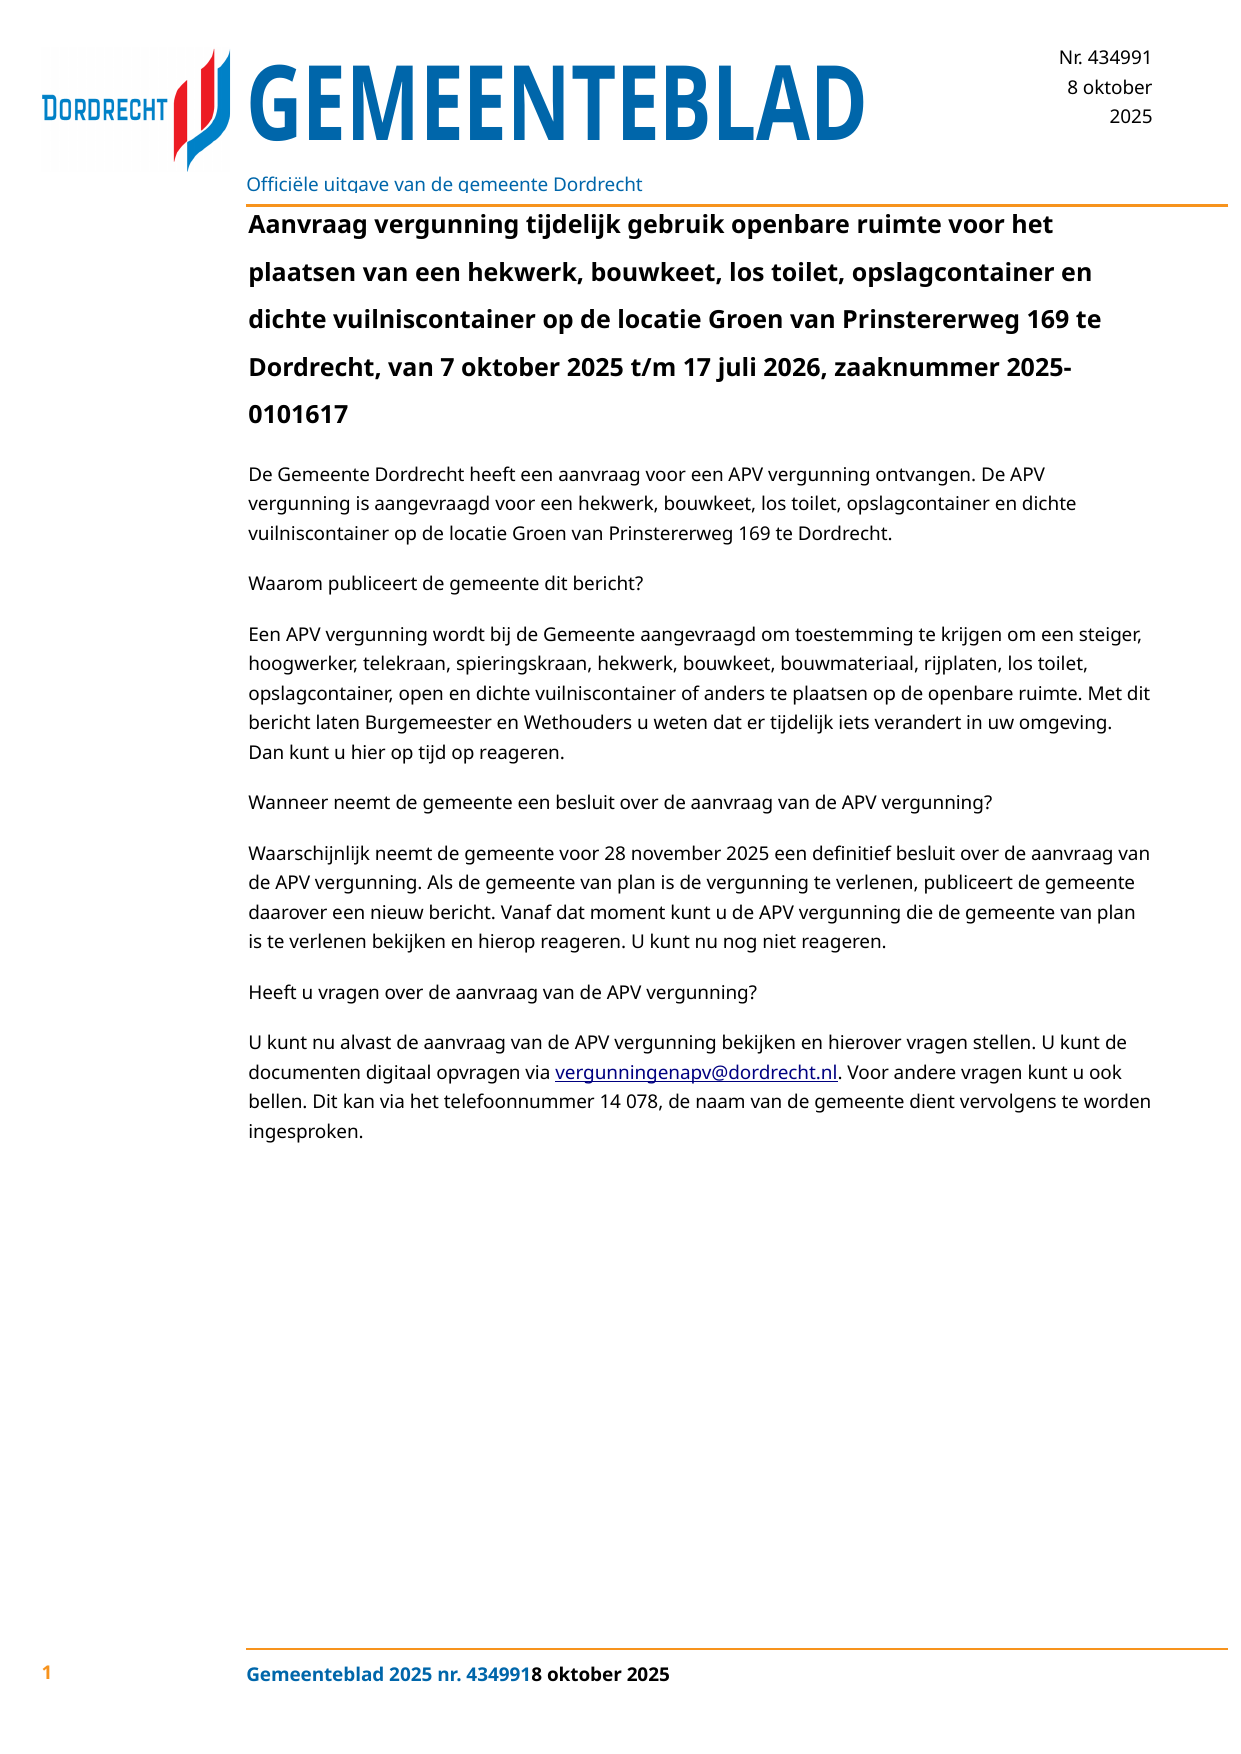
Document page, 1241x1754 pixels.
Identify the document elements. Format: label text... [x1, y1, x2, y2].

text Een APV vergunning wordt bij de Gemeente aangevraagd om toestemming te krijgen om een steiger, hoogwerker, telekraan, spieringskraan, hekwerk, bouwkeet, bouwmateriaal, rijplaten, los toilet, opslagcontainer, open en dichte vuilniscontainer of anders te plaatsen op de openbare ruimte. Met dit bericht laten Burgemeester en Wethouders u weten dat er tijdelijk iets verandert in uw omgeving. Dan kunt u hier op tijd op reageren. [248, 621, 1152, 765]
text U kunt nu alvast de aanvraag van de APV vergunning bekijken en hierover vragen stellen. U kunt de documenten digitaal opvragen via vergunningenapv@dordrecht.nl. Voor andere vragen kunt u ook bellen. Dit kan via het telefoonnummer 14 078, de naam van de gemeente dient vervolgens te worden ingesproken. [248, 1029, 1152, 1144]
text De Gemeente Dordrecht heeft een aanvraag voor een APV vergunning ontvangen. De APV vergunning is aangevraagd voor een hekwerk, bouwkeet, los toilet, opslagcontainer en dichte vuilniscontainer op de locatie Groen van Prinstererweg 169 te Dordrecht. [248, 461, 1152, 546]
text Waarom publiceert de gemeente dit bericht? [248, 570, 1152, 596]
text Heeft u vragen over de aanvraag van de APV vergunning? [248, 979, 1152, 1005]
text Waarschijnlijk neemt de gemeente voor 28 november 2025 een definitief besluit over de aanvraag van de APV vergunning. Als de gemeente van plan is de vergunning te verlenen, publiceert de gemeente daarover een nieuw bericht. Vanaf dat moment kunt u de APV vergunning die de gemeente van plan is te verlenen bekijken en hierop reageren. U kunt nu nog niet reageren. [248, 840, 1152, 954]
picture [41, 47, 231, 172]
text Wanneer neemt de gemeente een besluit over de aanvraag van de APV vergunning? [248, 789, 1152, 815]
text Aanvraag vergunning tijdelijk gebruik openbare ruimte voor het plaatsen van een hekwerk, bouwkeet, los toilet, opslagcontainer en dichte vuilniscontainer op de locatie Groen van Prinstererweg 169 te Dordrecht, van 7 oktober 2025 t/m 17 juli 2026, zaaknummer 2025-0101617 [248, 207, 1152, 431]
